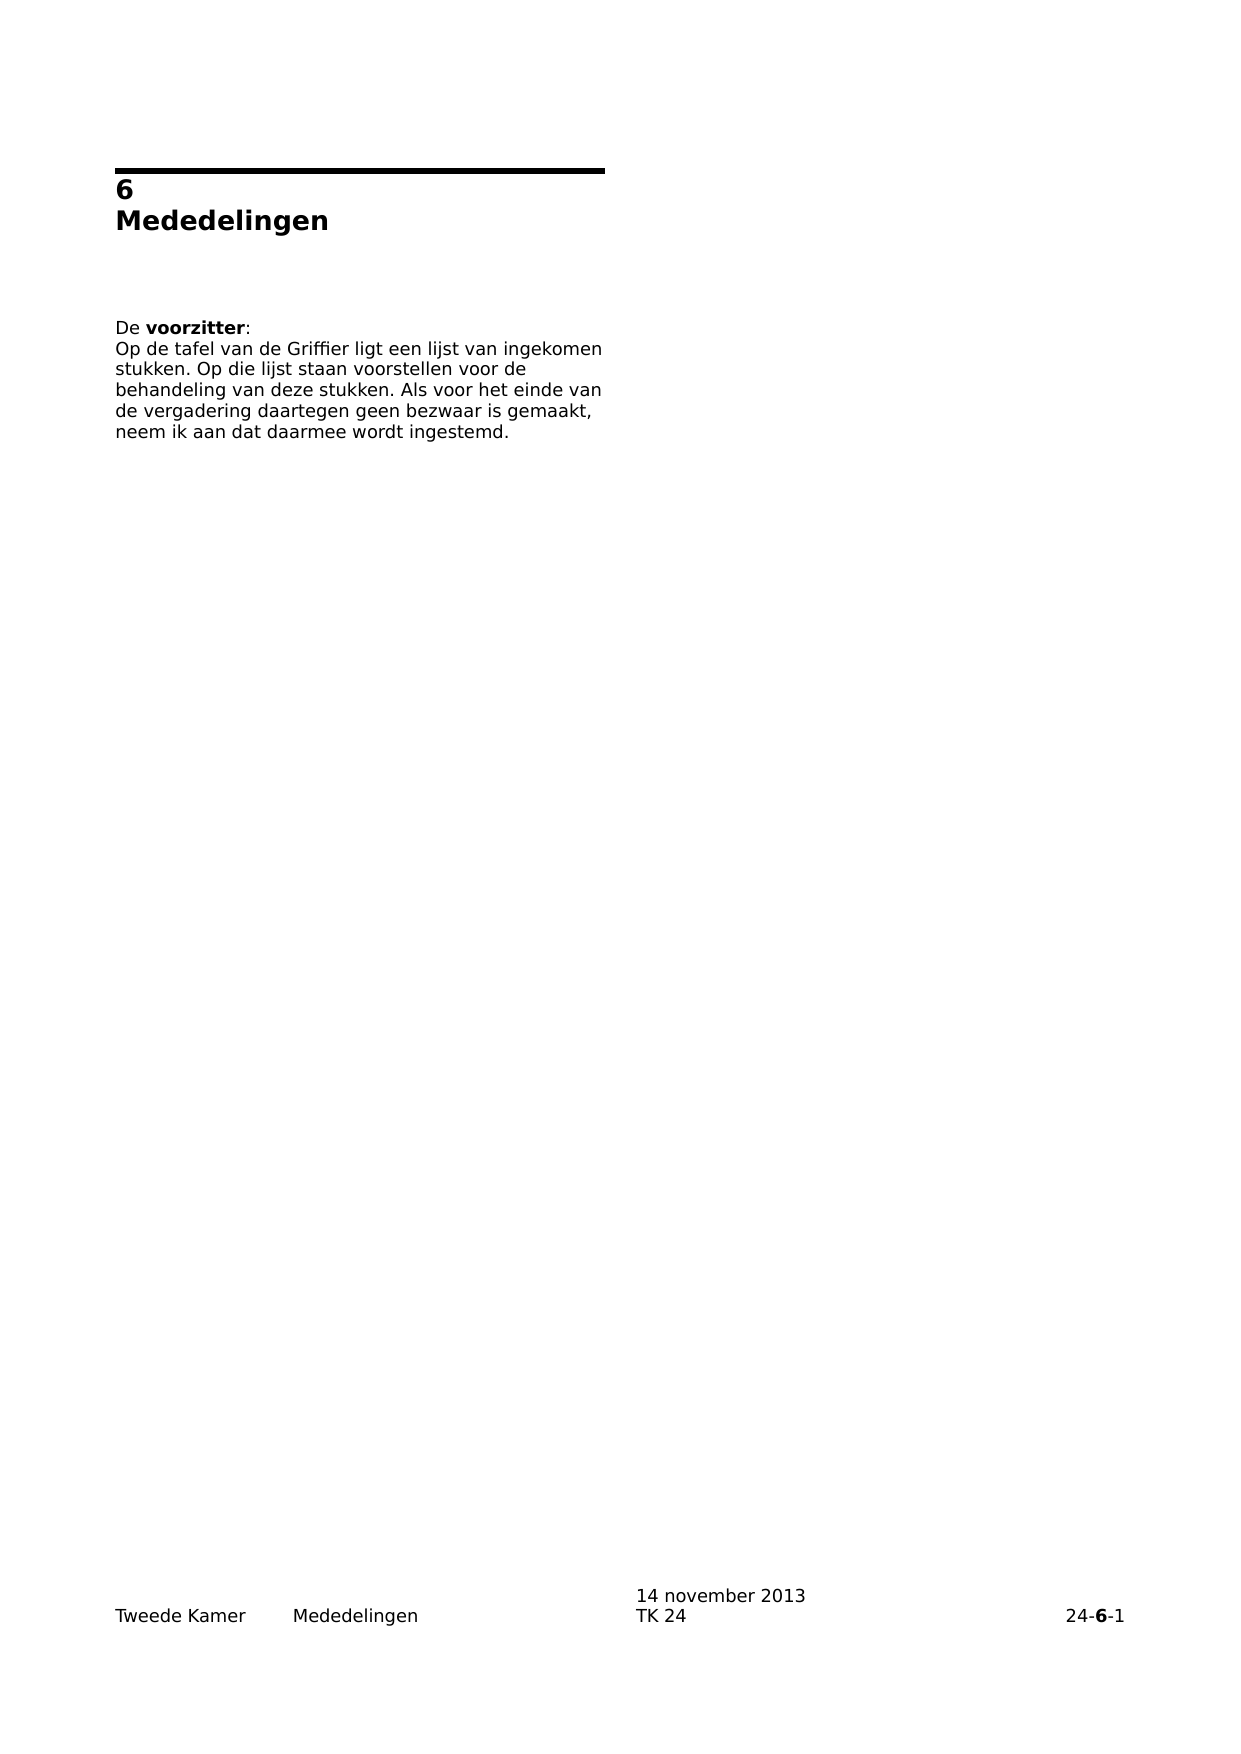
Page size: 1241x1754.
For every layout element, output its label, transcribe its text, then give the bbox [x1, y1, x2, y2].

text Op de tafel van de Griffier ligt een lijst van ingekomen stukken. Op die lijst staan voorstellen voor de behandeling van deze stukken. Als voor het einde van de vergadering daartegen geen bezwaar is gemaakt, neem ik aan dat daarmee wordt ingestemd. [115, 338, 605, 442]
text De voorzitter: [115, 318, 605, 338]
title 6 Mededelingen [115, 174, 605, 237]
